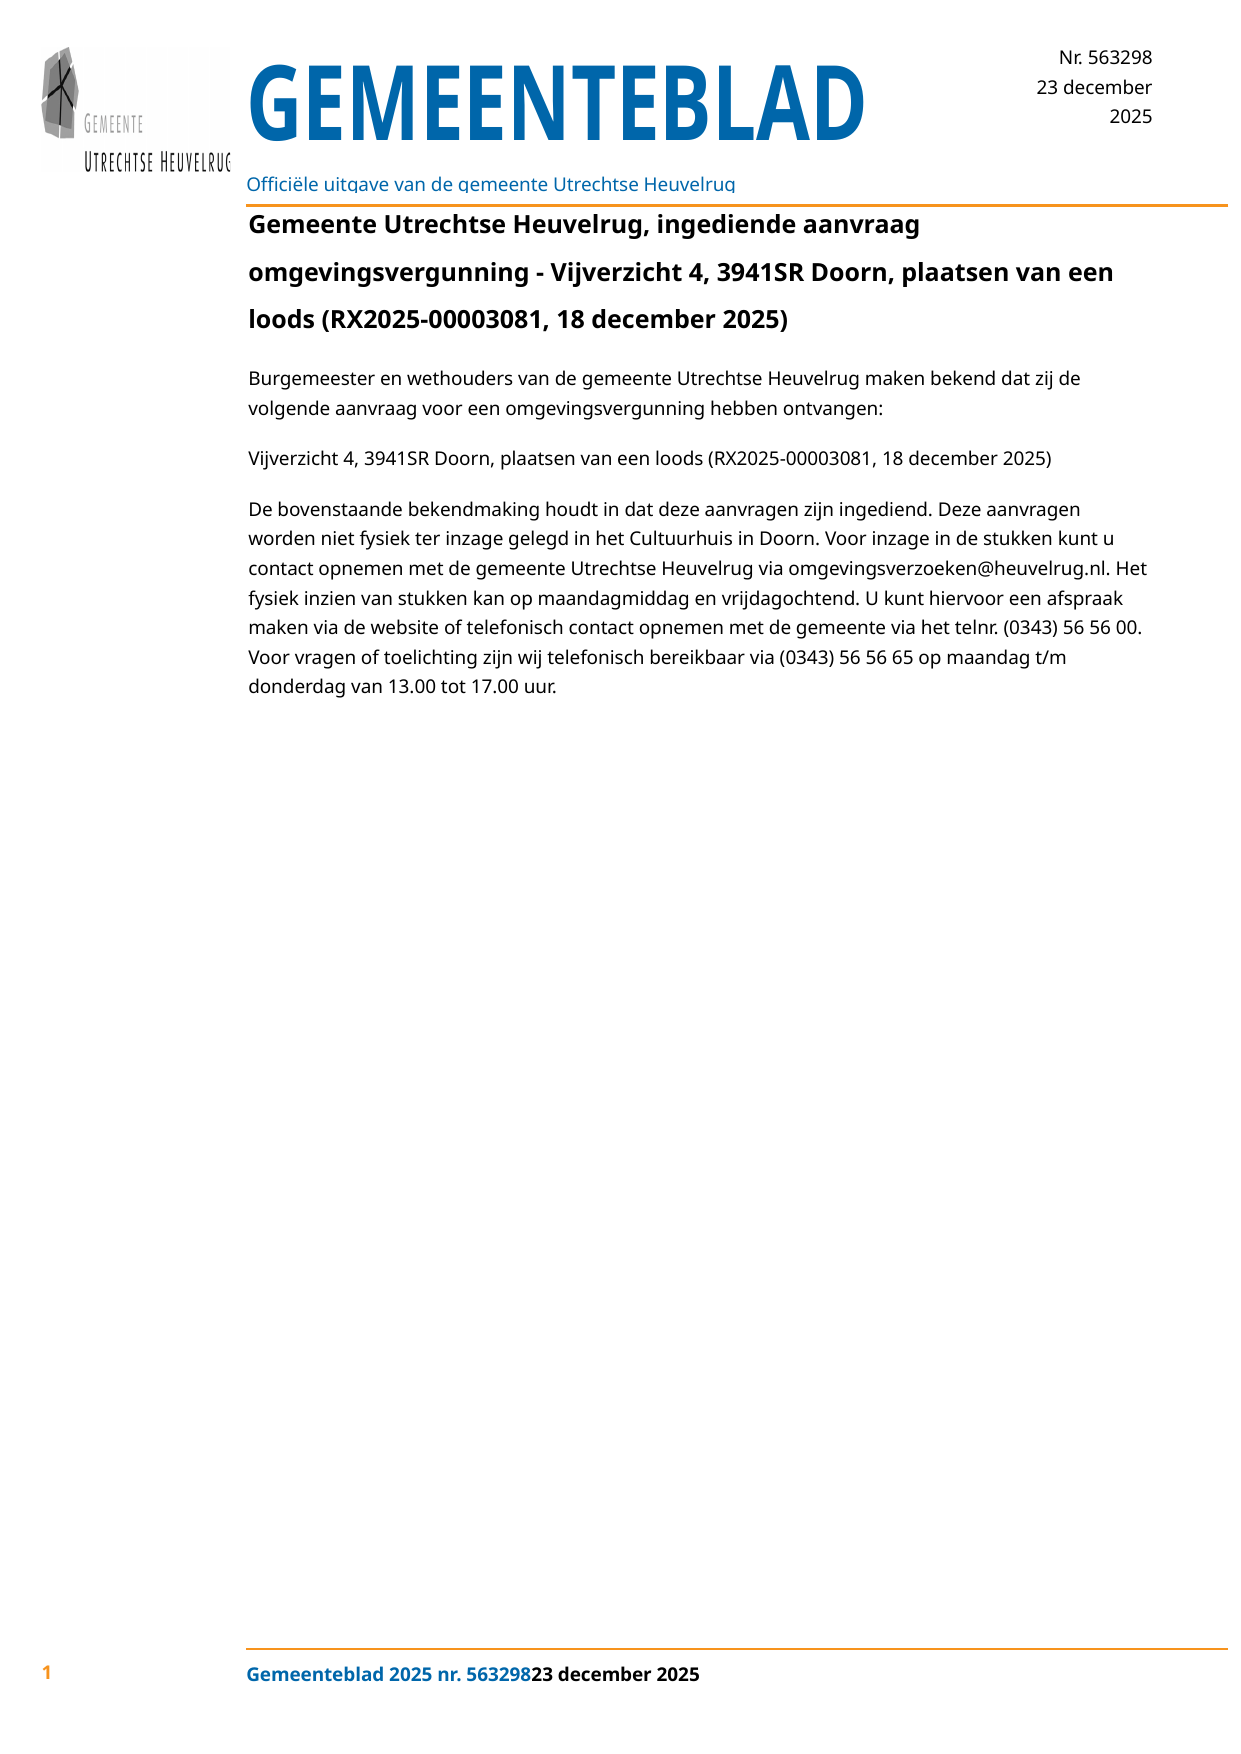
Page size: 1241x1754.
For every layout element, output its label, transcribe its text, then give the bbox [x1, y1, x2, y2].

text Vijverzicht 4, 3941SR Doorn, plaatsen van een loods (RX2025-00003081, 18 december 2025) [248, 446, 1152, 471]
text Burgemeester en wethouders van de gemeente Utrechtse Heuvelrug maken bekend dat zij de volgende aanvraag voor een omgevingsvergunning hebben ontvangen: [248, 366, 1152, 421]
text Gemeente Utrechtse Heuvelrug, ingediende aanvraag omgevingsvergunning - Vijverzicht 4, 3941SR Doorn, plaatsen van een loods (RX2025-00003081, 18 december 2025) [248, 207, 1152, 336]
picture [41, 47, 231, 172]
text De bovenstaande bekendmaking houdt in dat deze aanvragen zijn ingediend. Deze aanvragen worden niet fysiek ter inzage gelegd in het Cultuurhuis in Doorn. Voor inzage in de stukken kunt u contact opnemen met de gemeente Utrechtse Heuvelrug via omgevingsverzoeken@heuvelrug.nl. Het fysiek inzien van stukken kan op maandagmiddag en vrijdagochtend. U kunt hiervoor een afspraak maken via de website of telefonisch contact opnemen met de gemeente via het telnr. (0343) 56 56 00. Voor vragen of toelichting zijn wij telefonisch bereikbaar via (0343) 56 56 65 op maandag t/m donderdag van 13.00 tot 17.00 uur. [248, 496, 1152, 699]
